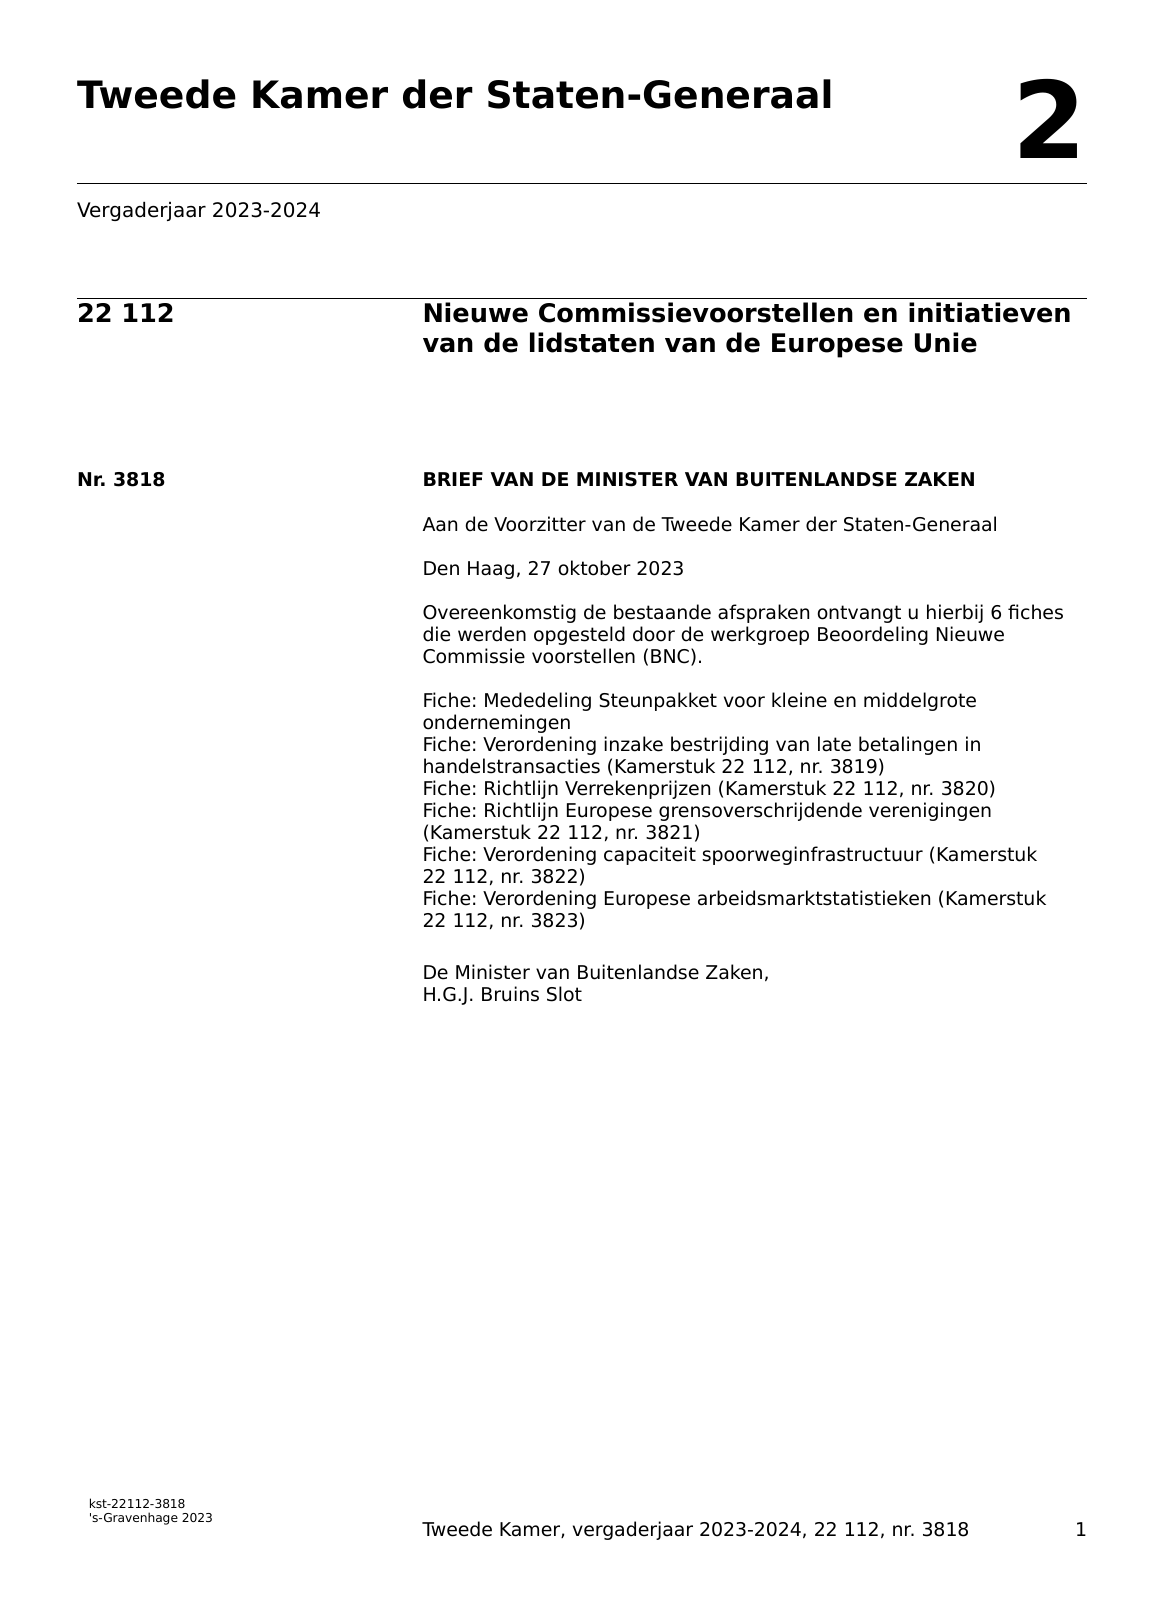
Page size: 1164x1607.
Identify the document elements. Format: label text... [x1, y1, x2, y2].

text Fiche: Mededeling Steunpakket voor kleine en middelgrote ondernemingen [422, 690, 1087, 734]
table_cell Vergaderjaar 2023-2024 [77, 184, 1087, 298]
text Aan de Voorzitter van de Tweede Kamer der Staten-Generaal [422, 513, 1087, 536]
text 's-Gravenhage 2023 [88, 1511, 323, 1525]
table_header Tweede Kamer der Staten-Generaal [77, 59, 886, 183]
subtitle 22 112 Nieuwe Commissievoorstellen en initiatieven van de lidstaten van de Europese Unie [77, 299, 1087, 358]
text kst-22112-3818 [88, 1497, 323, 1511]
text Den Haag, 27 oktober 2023 [422, 558, 1087, 580]
text Fiche: Verordening capaciteit spoorweginfrastructuur (Kamerstuk 22 112, nr. 3822) [422, 844, 1087, 888]
text De Minister van Buitenlandse Zaken, H.G.J. Bruins Slot [422, 962, 1087, 1006]
text Overeenkomstig de bestaande afspraken ontvangt u hierbij 6 fiches die werden opgesteld door de werkgroep Beoordeling Nieuwe Commissie voorstellen (BNC). [422, 602, 1087, 668]
subtitle Nr. 3818 BRIEF VAN DE MINISTER VAN BUITENLANDSE ZAKEN [77, 469, 1087, 491]
text Fiche: Richtlijn Europese grensoverschrijdende verenigingen (Kamerstuk 22 112, nr. 3821) [422, 800, 1087, 844]
table_header 2 [886, 59, 1087, 183]
text Fiche: Richtlijn Verrekenprijzen (Kamerstuk 22 112, nr. 3820) [422, 778, 1087, 800]
text Fiche: Verordening Europese arbeidsmarktstatistieken (Kamerstuk 22 112, nr. 3823) [422, 888, 1087, 932]
text Fiche: Verordening inzake bestrijding van late betalingen in handelstransacties (Kamerstuk 22 112, nr. 3819) [422, 734, 1087, 778]
